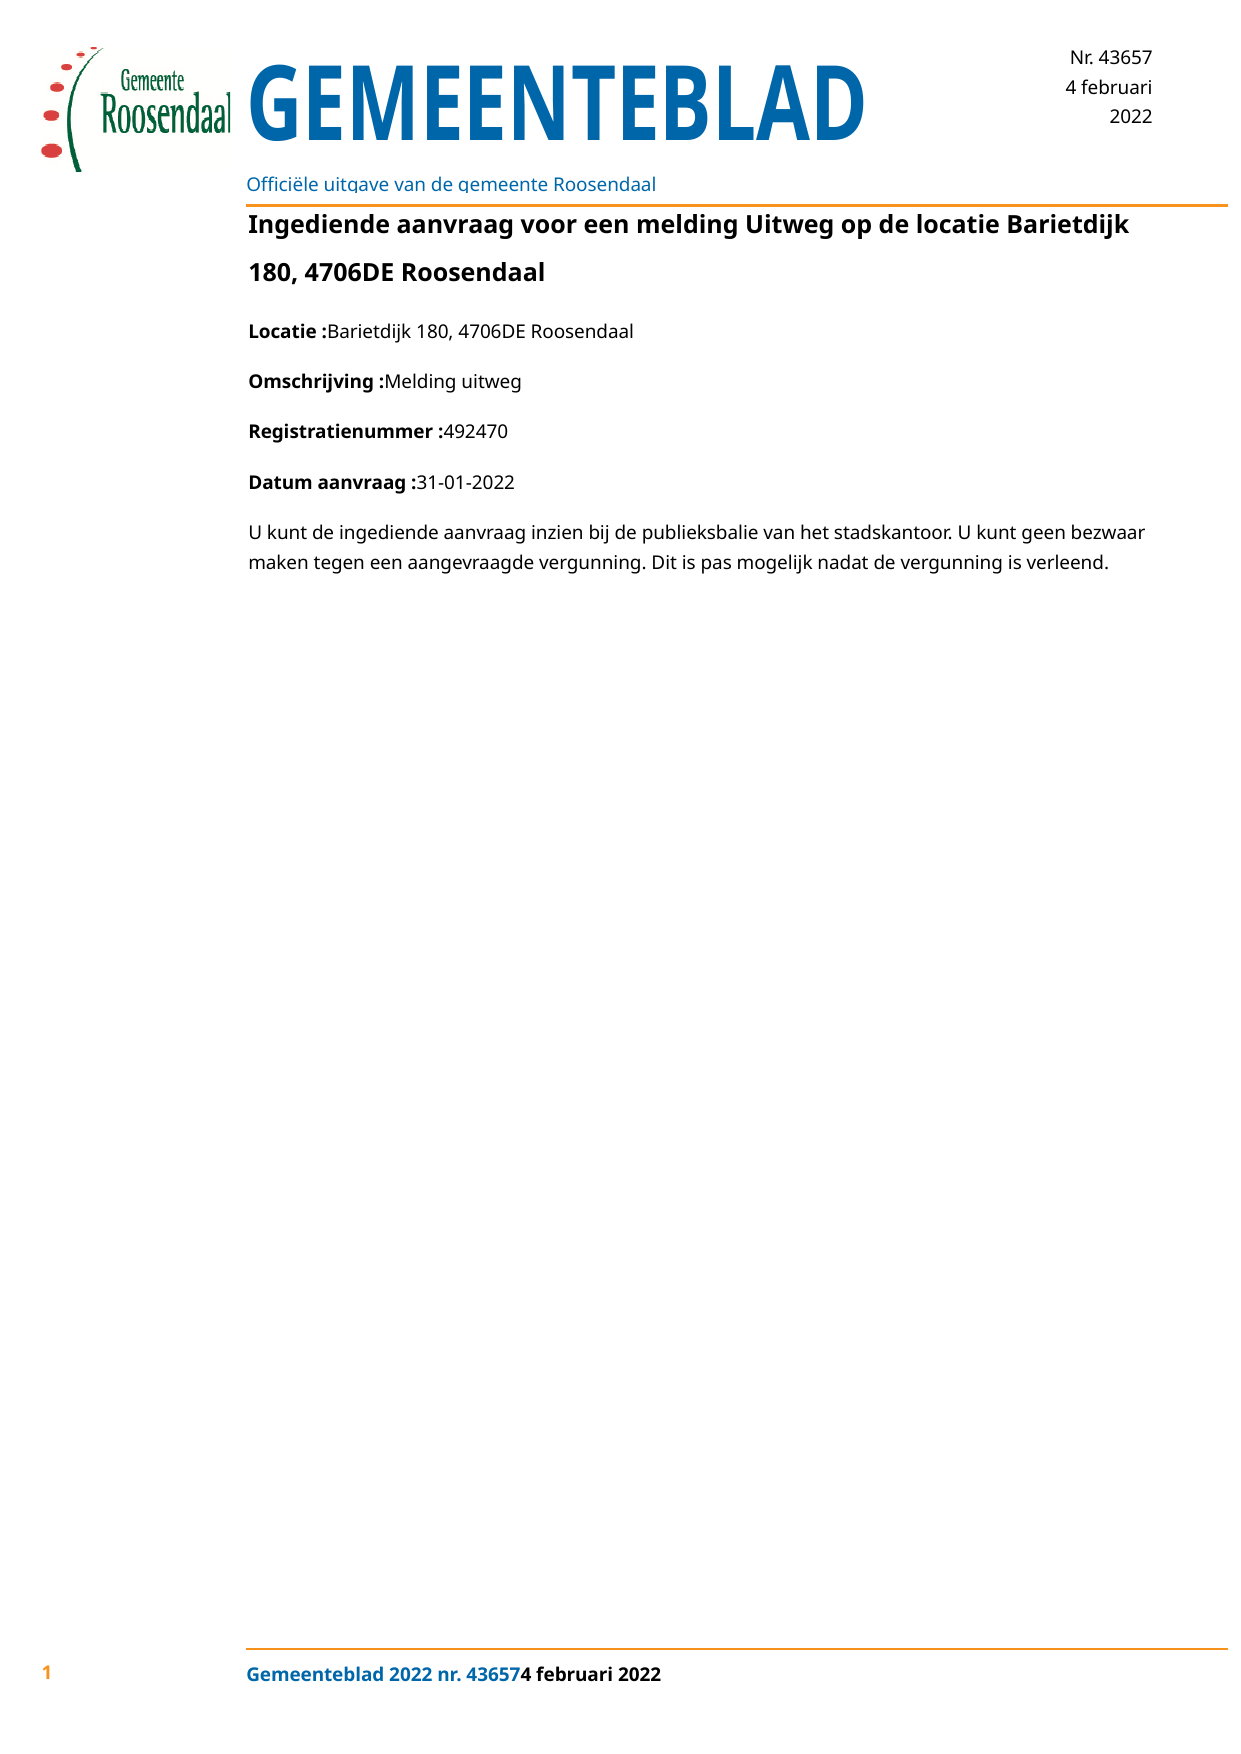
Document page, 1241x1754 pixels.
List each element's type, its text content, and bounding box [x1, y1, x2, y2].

text Ingediende aanvraag voor een melding Uitweg op de locatie Barietdijk 180, 4706DE Roosendaal [248, 207, 1152, 288]
picture [41, 47, 231, 172]
text Locatie :Barietdijk 180, 4706DE Roosendaal [248, 318, 1152, 344]
text Omschrijving :Melding uitweg [248, 368, 1152, 394]
text Datum aanvraag :31-01-2022 [248, 469, 1152, 495]
text U kunt de ingediende aanvraag inzien bij de publieksbalie van het stadskantoor. U kunt geen bezwaar maken tegen een aangevraagde vergunning. Dit is pas mogelijk nadat de vergunning is verleend. [248, 519, 1152, 575]
text Registratienummer :492470 [248, 419, 1152, 444]
